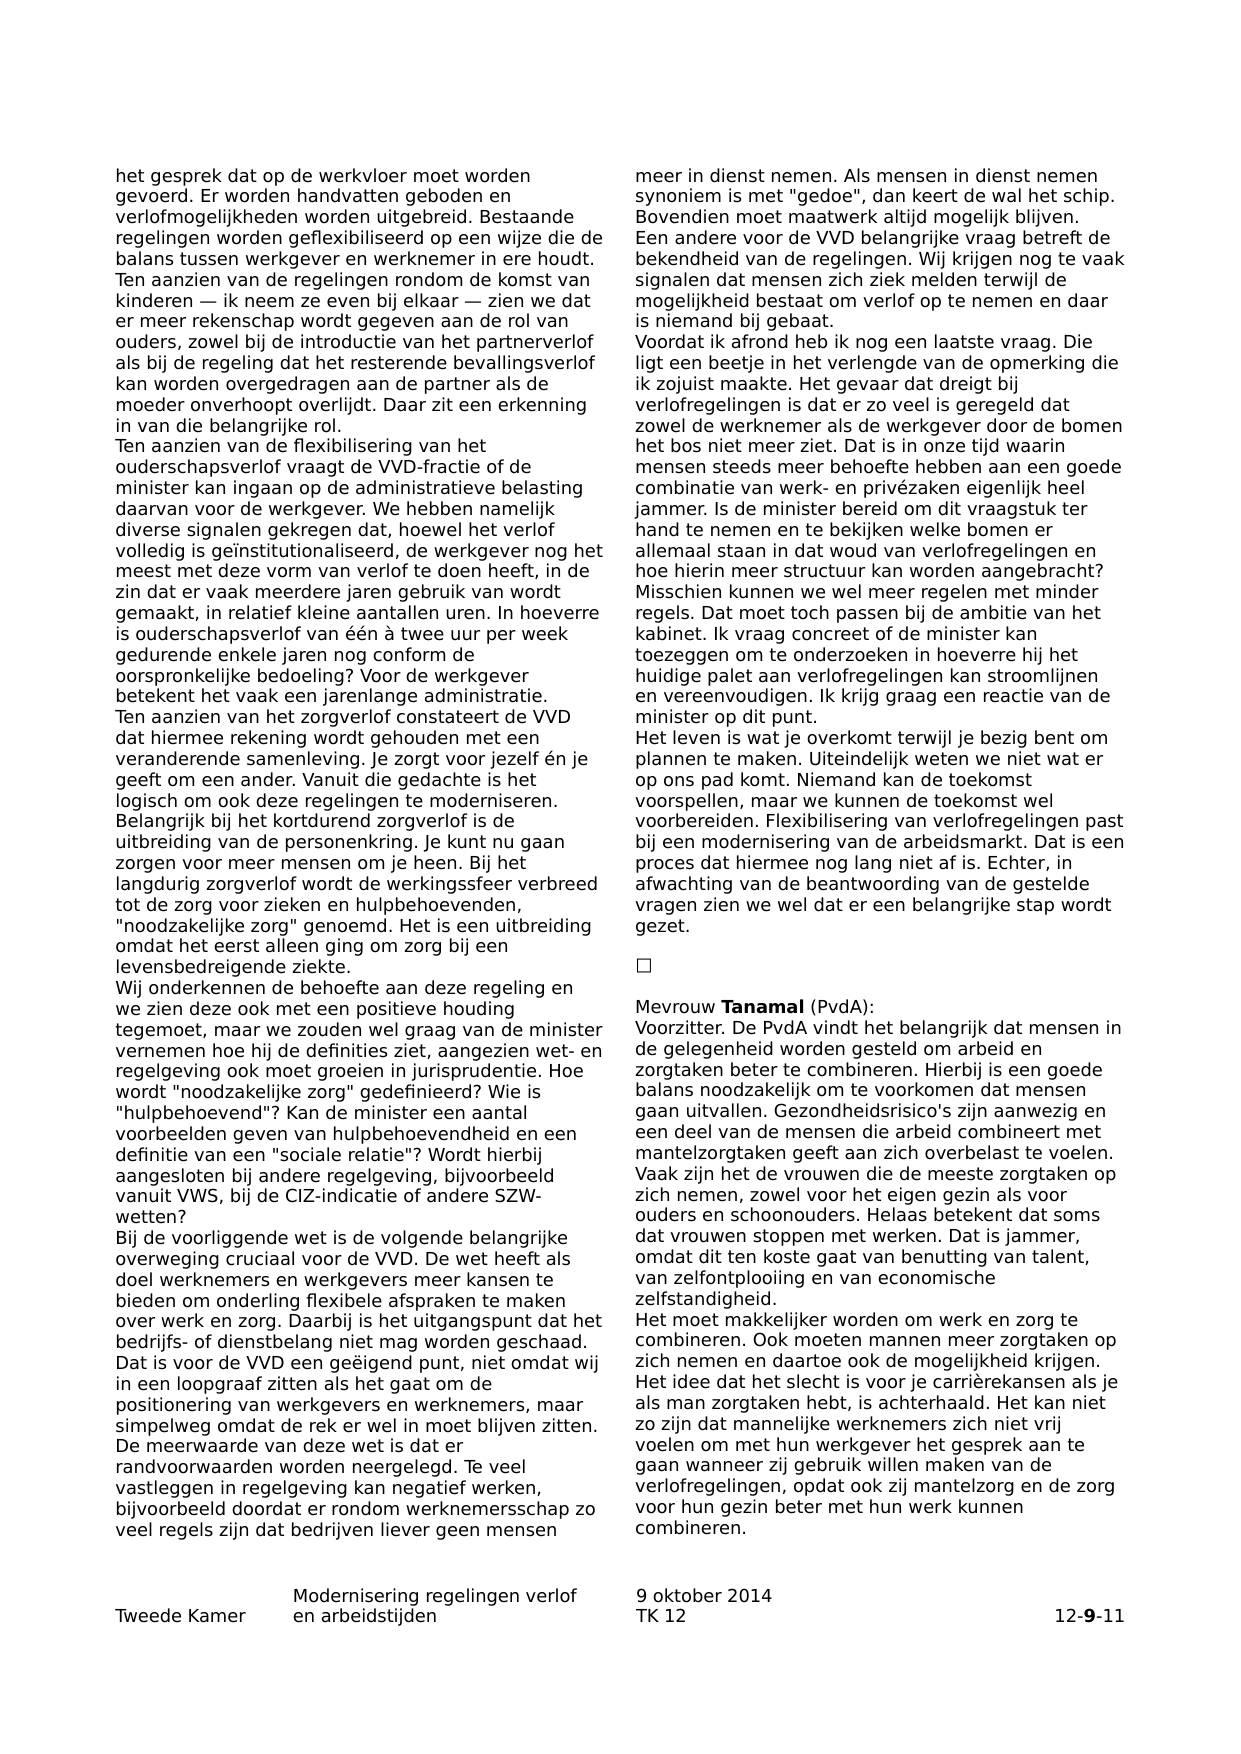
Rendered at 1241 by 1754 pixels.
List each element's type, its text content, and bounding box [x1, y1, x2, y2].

text Ten aanzien van de regelingen rondom de komst van kinderen — ik neem ze even bij elkaar — zien we dat er meer rekenschap wordt gegeven aan de rol van ouders, zowel bij de introductie van het partnerverlof als bij de regeling dat het resterende bevallingsverlof kan worden overgedragen aan de partner als de moeder onverhoopt overlijdt. Daar zit een erkenning in van die belangrijke rol. [115, 269, 605, 436]
text Mevrouw Tanamal (PvdA): [635, 997, 1125, 1018]
text Wij onderkennen de behoefte aan deze regeling en we zien deze ook met een positieve houding tegemoet, maar we zouden wel graag van de minister vernemen hoe hij de definities ziet, aangezien wet- en regelgeving ook moet groeien in jurisprudentie. Hoe wordt "noodzakelijke zorg" gedefinieerd? Wie is "hulpbehoevend"? Kan de minister een aantal voorbeelden geven van hulpbehoevendheid en een definitie van een "sociale relatie"? Wordt hierbij aangesloten bij andere regelgeving, bijvoorbeeld vanuit VWS, bij de CIZ-indicatie of andere SZW-wetten? [115, 978, 605, 1228]
text Ten aanzien van het zorgverlof constateert de VVD dat hiermee rekening wordt gehouden met een veranderende samenleving. Je zorgt voor jezelf én je geeft om een ander. Vanuit die gedachte is het logisch om ook deze regelingen te moderniseren. Belangrijk bij het kortdurend zorgverlof is de uitbreiding van de personenkring. Je kunt nu gaan zorgen voor meer mensen om je heen. Bij het langdurig zorgverlof wordt de werkingssfeer verbreed tot de zorg voor zieken en hulpbehoevenden, "noodzakelijke zorg" genoemd. Het is een uitbreiding omdat het eerst alleen ging om zorg bij een levensbedreigende ziekte. [115, 707, 605, 978]
text Ten aanzien van de flexibilisering van het ouderschapsverlof vraagt de VVD-fractie of de minister kan ingaan op de administratieve belasting daarvan voor de werkgever. We hebben namelijk diverse signalen gekregen dat, hoewel het verlof volledig is geïnstitutionaliseerd, de werkgever nog het meest met deze vorm van verlof te doen heeft, in de zin dat er vaak meerdere jaren gebruik van wordt gemaakt, in relatief kleine aantallen uren. In hoeverre is ouderschapsverlof van één à twee uur per week gedurende enkele jaren nog conform de oorspronkelijke bedoeling? Voor de werkgever betekent het vaak een jarenlange administratie. [115, 436, 605, 707]
text meer in dienst nemen. Als mensen in dienst nemen synoniem is met "gedoe", dan keert de wal het schip. Bovendien moet maatwerk altijd mogelijk blijven. [635, 165, 1125, 228]
text Voorzitter. De PvdA vindt het belangrijk dat mensen in de gelegenheid worden gesteld om arbeid en zorgtaken beter te combineren. Hierbij is een goede balans noodzakelijk om te voorkomen dat mensen gaan uitvallen. Gezondheidsrisico's zijn aanwezig en een deel van de mensen die arbeid combineert met mantelzorgtaken geeft aan zich overbelast te voelen. Vaak zijn het de vrouwen die de meeste zorgtaken op zich nemen, zowel voor het eigen gezin als voor ouders en schoonouders. Helaas betekent dat soms dat vrouwen stoppen met werken. Dat is jammer, omdat dit ten koste gaat van benutting van talent, van zelfontplooiing en van economische zelfstandigheid. [635, 1018, 1125, 1309]
text Bij de voorliggende wet is de volgende belangrijke overweging cruciaal voor de VVD. De wet heeft als doel werknemers en werkgevers meer kansen te bieden om onderling flexibele afspraken te maken over werk en zorg. Daarbij is het uitgangspunt dat het bedrijfs- of dienstbelang niet mag worden geschaad. Dat is voor de VVD een geëigend punt, niet omdat wij in een loopgraaf zitten als het gaat om de positionering van werkgevers en werknemers, maar simpelweg omdat de rek er wel in moet blijven zitten. De meerwaarde van deze wet is dat er randvoorwaarden worden neergelegd. Te veel vastleggen in regelgeving kan negatief werken, bijvoorbeeld doordat er rondom werknemersschap zo veel regels zijn dat bedrijven liever geen mensen [115, 1228, 605, 1540]
text Voordat ik afrond heb ik nog een laatste vraag. Die ligt een beetje in het verlengde van de opmerking die ik zojuist maakte. Het gevaar dat dreigt bij verlofregelingen is dat er zo veel is geregeld dat zowel de werknemer als de werkgever door de bomen het bos niet meer ziet. Dat is in onze tijd waarin mensen steeds meer behoefte hebben aan een goede combinatie van werk- en privézaken eigenlijk heel jammer. Is de minister bereid om dit vraagstuk ter hand te nemen en te bekijken welke bomen er allemaal staan in dat woud van verlofregelingen en hoe hierin meer structuur kan worden aangebracht? Misschien kunnen we wel meer regelen met minder regels. Dat moet toch passen bij de ambitie van het kabinet. Ik vraag concreet of de minister kan toezeggen om te onderzoeken in hoeverre hij het huidige palet aan verlofregelingen kan stroomlijnen en vereenvoudigen. Ik krijg graag een reactie van de minister op dit punt. [635, 332, 1125, 728]
text Een andere voor de VVD belangrijke vraag betreft de bekendheid van de regelingen. Wij krijgen nog te vaak signalen dat mensen zich ziek melden terwijl de mogelijkheid bestaat om verlof op te nemen en daar is niemand bij gebaat. [635, 228, 1125, 332]
text ⬜ [635, 956, 1125, 977]
text Het moet makkelijker worden om werk en zorg te combineren. Ook moeten mannen meer zorgtaken op zich nemen en daartoe ook de mogelijkheid krijgen. Het idee dat het slecht is voor je carrièrekansen als je als man zorgtaken hebt, is achterhaald. Het kan niet zo zijn dat mannelijke werknemers zich niet vrij voelen om met hun werkgever het gesprek aan te gaan wanneer zij gebruik willen maken van de verlofregelingen, opdat ook zij mantelzorg en de zorg voor hun gezin beter met hun werk kunnen combineren. [635, 1309, 1125, 1538]
text het gesprek dat op de werkvloer moet worden gevoerd. Er worden handvatten geboden en verlofmogelijkheden worden uitgebreid. Bestaande regelingen worden geflexibiliseerd op een wijze die de balans tussen werkgever en werknemer in ere houdt. [115, 165, 605, 269]
text Het leven is wat je overkomt terwijl je bezig bent om plannen te maken. Uiteindelijk weten we niet wat er op ons pad komt. Niemand kan de toekomst voorspellen, maar we kunnen de toekomst wel voorbereiden. Flexibilisering van verlofregelingen past bij een modernisering van de arbeidsmarkt. Dat is een proces dat hiermee nog lang niet af is. Echter, in afwachting van de beantwoording van de gestelde vragen zien we wel dat er een belangrijke stap wordt gezet. [635, 728, 1125, 936]
